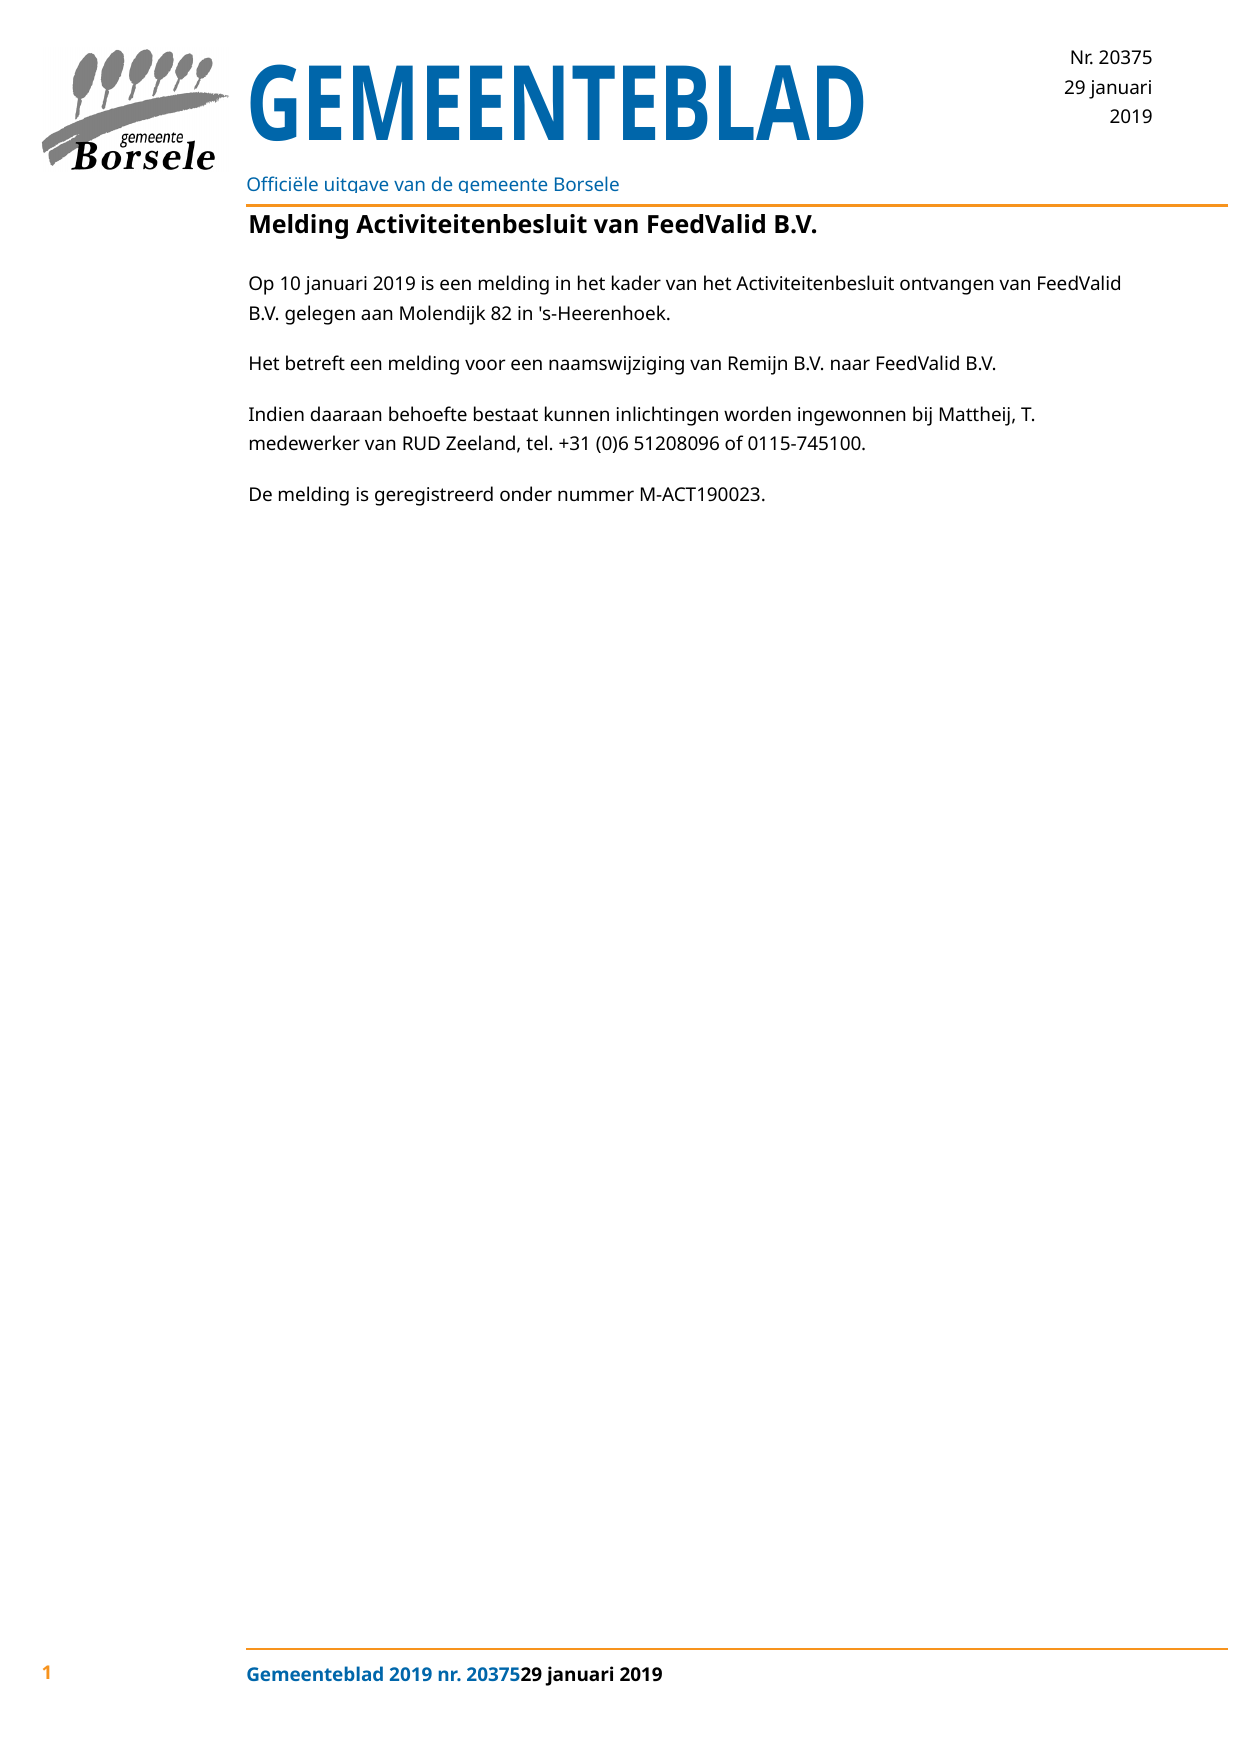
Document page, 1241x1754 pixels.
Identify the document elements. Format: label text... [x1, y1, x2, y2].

text De melding is geregistreerd onder nummer M-ACT190023. [248, 481, 1152, 506]
text Het betreft een melding voor een naamswijziging van Remijn B.V. naar FeedValid B.V. [248, 350, 1152, 376]
text Op 10 januari 2019 is een melding in het kader van het Activiteitenbesluit ontvangen van FeedValid B.V. gelegen aan Molendijk 82 in 's-Heerenhoek. [248, 270, 1152, 326]
text Melding Activiteitenbesluit van FeedValid B.V. [248, 207, 1152, 241]
picture [41, 47, 231, 172]
text Indien daaraan behoefte bestaat kunnen inlichtingen worden ingewonnen bij Mattheij, T. medewerker van RUD Zeeland, tel. +31 (0)6 51208096 of 0115-745100. [248, 401, 1152, 456]
